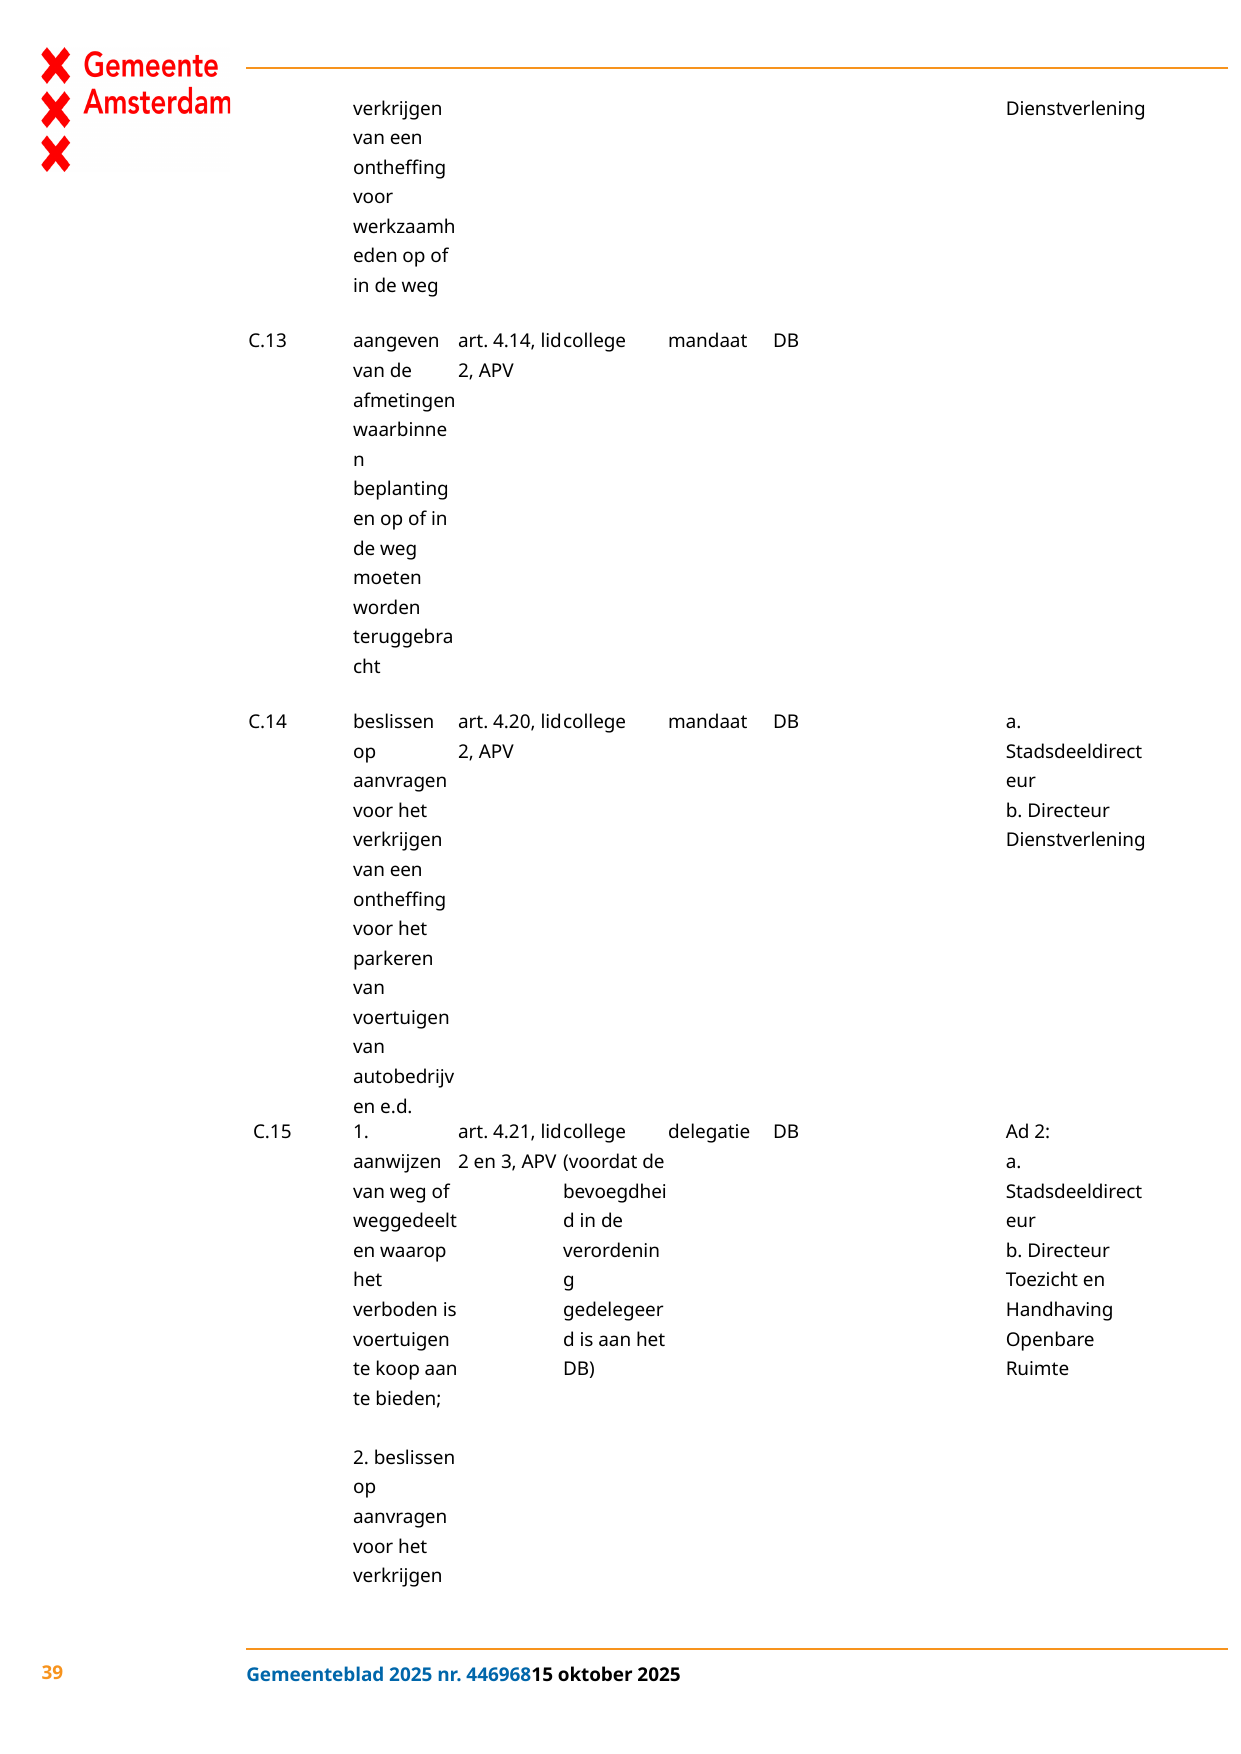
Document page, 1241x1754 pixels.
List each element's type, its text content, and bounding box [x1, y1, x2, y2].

table_cell [878, 1119, 1006, 1588]
picture [41, 47, 231, 172]
table_cell Ad 2: a. Stadsdeeldirecteur b. Directeur Toezicht en Handhaving Openbare Ruimte [1006, 1119, 1152, 1588]
table_cell art. 4.21, lid 2 en 3, APV [458, 1119, 563, 1588]
table_cell DB [773, 708, 878, 1119]
table_cell [773, 95, 878, 298]
table_cell [563, 95, 668, 298]
table_cell [878, 708, 1006, 1119]
table_cell art. 4.14, lid 2, APV [458, 298, 563, 708]
table_cell mandaat [668, 708, 773, 1119]
table_cell a. Stadsdeeldirecteur b. Directeur Dienstverlening [1006, 708, 1152, 1119]
table_cell DB [773, 1119, 878, 1588]
table_cell mandaat [668, 298, 773, 708]
table_cell C.13 [248, 298, 353, 708]
table_cell [878, 95, 1006, 298]
table_cell college [563, 298, 668, 708]
table_cell beslissen op aanvragen voor het verkrijgen van een ontheffing voor het parkeren van voertuigen van autobedrijven e.d. [353, 708, 458, 1119]
table_cell aangeven van de afmetingen waarbinnen beplantingen op of in de weg moeten worden teruggebracht [353, 298, 458, 708]
table_cell verkrijgen van een ontheffing voor werkzaamheden op of in de weg [353, 95, 458, 298]
table_cell college [563, 708, 668, 1119]
table_cell 1. aanwijzen van weg of weggedeelten waarop het verboden is voertuigen te koop aan te bieden; 2. beslissen op aanvragen voor het verkrijgen [353, 1119, 458, 1588]
table_cell delegatie [668, 1119, 773, 1588]
table_cell college (voordat de bevoegdheid in de verordening gedelegeerd is aan het DB) [563, 1119, 668, 1588]
table_cell Dienstverlening [1006, 95, 1152, 298]
table_cell art. 4.20, lid 2, APV [458, 708, 563, 1119]
table_cell C.14 [248, 708, 353, 1119]
table_cell [458, 95, 563, 298]
table_cell [668, 95, 773, 298]
table_cell [1006, 298, 1152, 708]
table_cell [878, 298, 1006, 708]
table_cell DB [773, 298, 878, 708]
table_cell C.15 [248, 1119, 353, 1588]
table_cell [248, 95, 353, 298]
